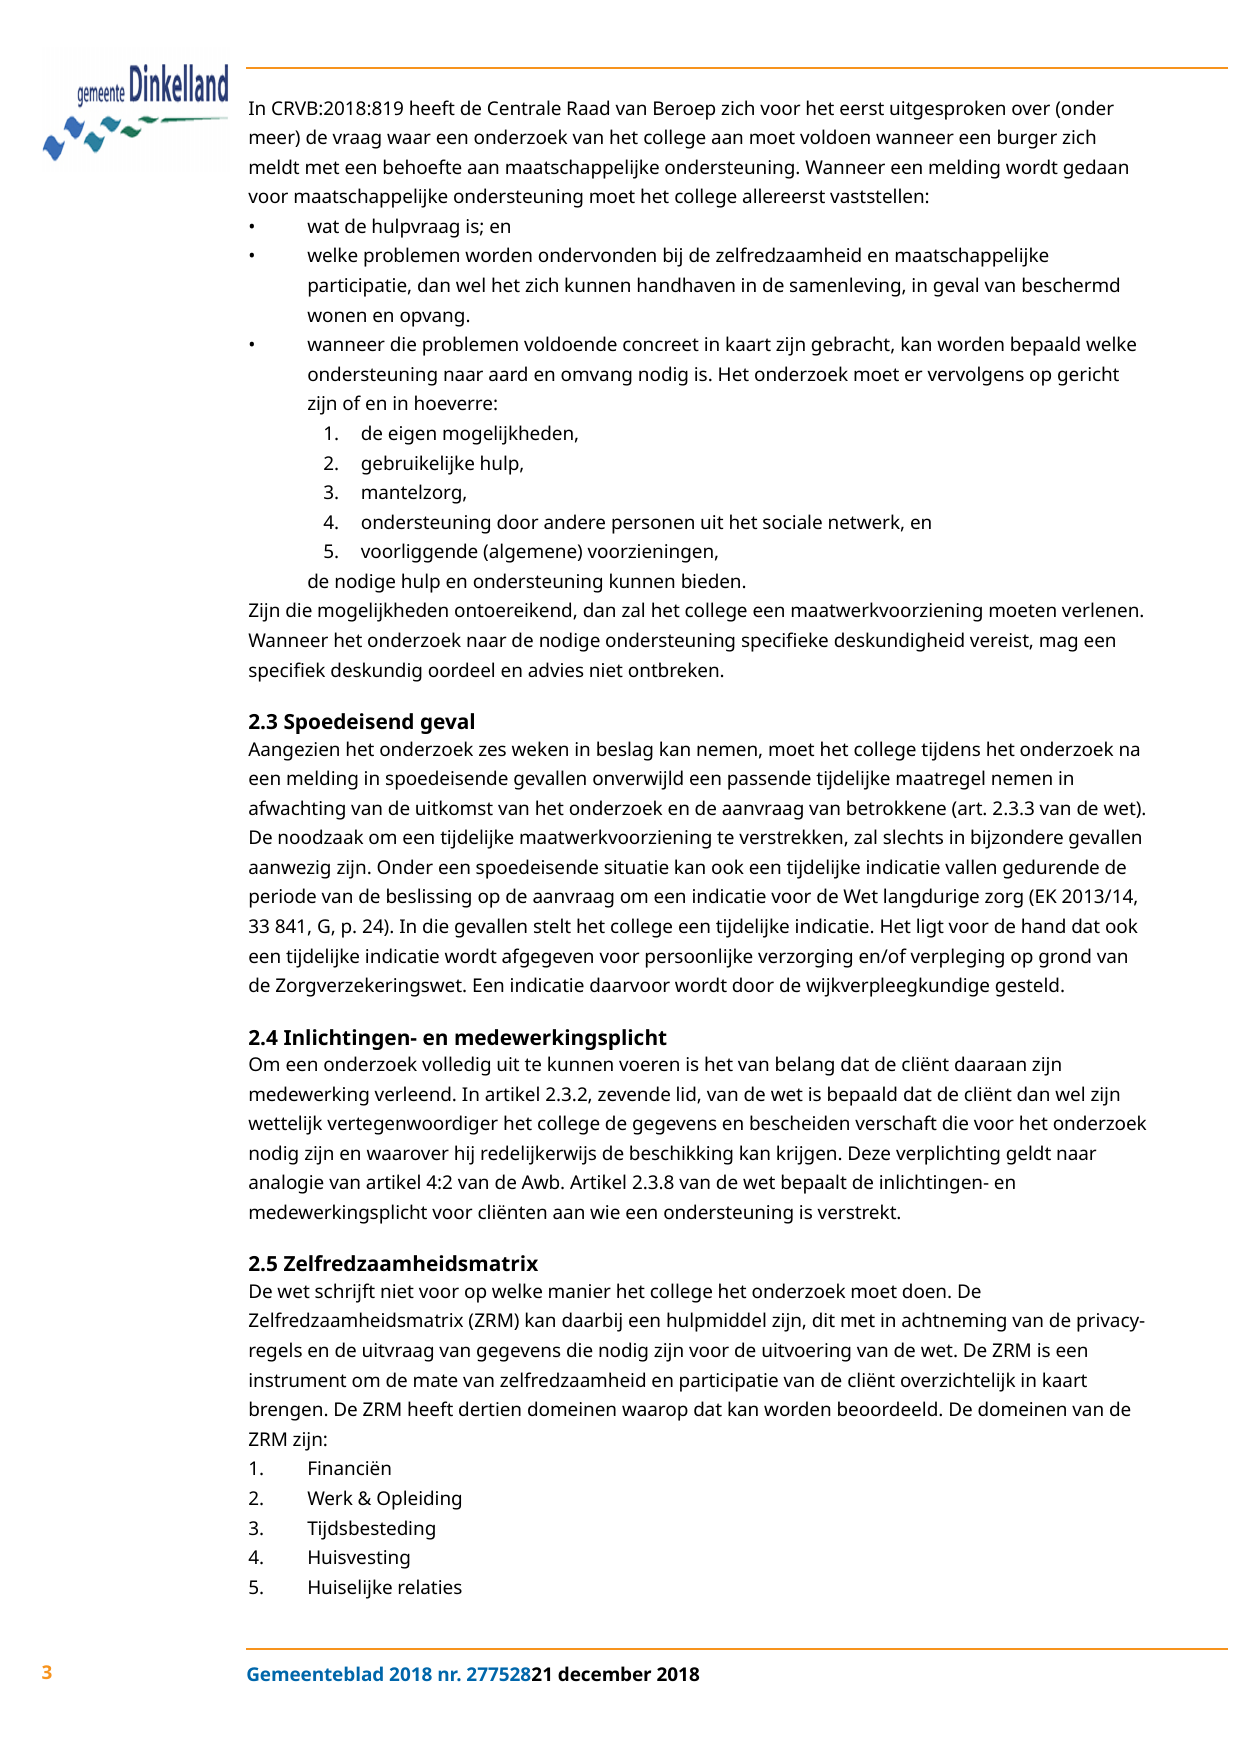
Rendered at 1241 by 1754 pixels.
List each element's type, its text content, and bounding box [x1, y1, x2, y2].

text De wet schrijft niet voor op welke manier het college het onderzoek moet doen. De Zelfredzaamheidsmatrix (ZRM) kan daarbij een hulpmiddel zijn, dit met in achtneming van de privacy-regels en de uitvraag van gegevens die nodig zijn voor de uitvoering van de wet. De ZRM is een instrument om de mate van zelfredzaamheid en participatie van de cliënt overzichtelijk in kaart brengen. De ZRM heeft dertien domeinen waarop dat kan worden beoordeeld. De domeinen van de ZRM zijn: [248, 1278, 1152, 1452]
picture [41, 47, 231, 172]
list wanneer die problemen voldoende concreet in kaart zijn gebracht, kan worden bepaald welke ondersteuning naar aard en omvang nodig is. Het onderzoek moet er vervolgens op gericht zijn of en in hoeverre: [248, 331, 1152, 416]
list Huisvesting [248, 1544, 1152, 1570]
list Financiën [248, 1456, 1152, 1481]
list Huiselijke relaties [248, 1574, 1152, 1599]
list gebruikelijke hulp, [323, 450, 1152, 476]
list de eigen mogelijkheden, [323, 420, 1152, 446]
list Tijdsbesteding [248, 1515, 1152, 1540]
list voorliggende (algemene) voorzieningen, [323, 538, 1152, 564]
text 2.3 Spoedeisend geval [248, 707, 1152, 736]
list ondersteuning door andere personen uit het sociale netwerk, en [323, 509, 1152, 535]
list mantelzorg, [323, 479, 1152, 505]
list welke problemen worden ondervonden bij de zelfredzaamheid en maatschappelijke participatie, dan wel het zich kunnen handhaven in de samenleving, in geval van beschermd wonen en opvang. [248, 243, 1152, 328]
text 2.4 Inlichtingen- en medewerkingsplicht [248, 1023, 1152, 1051]
text 2.5 Zelfredzaamheidsmatrix [248, 1249, 1152, 1278]
list de nodige hulp en ondersteuning kunnen bieden. [248, 568, 1152, 594]
text Om een onderzoek volledig uit te kunnen voeren is het van belang dat de cliënt daaraan zijn medewerking verleend. In artikel 2.3.2, zevende lid, van de wet is bepaald dat de cliënt dan wel zijn wettelijk vertegenwoordiger het college de gegevens en bescheiden verschaft die voor het onderzoek nodig zijn en waarover hij redelijkerwijs de beschikking kan krijgen. Deze verplichting geldt naar analogie van artikel 4:2 van de Awb. Artikel 2.3.8 van de wet bepaalt de inlichtingen- en medewerkingsplicht voor cliënten aan wie een ondersteuning is verstrekt. [248, 1051, 1152, 1225]
text Aangezien het onderzoek zes weken in beslag kan nemen, moet het college tijdens het onderzoek na een melding in spoedeisende gevallen onverwijld een passende tijdelijke maatregel nemen in afwachting van de uitkomst van het onderzoek en de aanvraag van betrokkene (art. 2.3.3 van de wet). De noodzaak om een tijdelijke maatwerkvoorziening te verstrekken, zal slechts in bijzondere gevallen aanwezig zijn. Onder een spoedeisende situatie kan ook een tijdelijke indicatie vallen gedurende de periode van de beslissing op de aanvraag om een indicatie voor de Wet langdurige zorg (EK 2013/14, 33 841, G, p. 24). In die gevallen stelt het college een tijdelijke indicatie. Het ligt voor de hand dat ook een tijdelijke indicatie wordt afgegeven voor persoonlijke verzorging en/of verpleging op grond van de Zorgverzekeringswet. Een indicatie daarvoor wordt door de wijkverpleegkundige gesteld. [248, 736, 1152, 998]
list wat de hulpvraag is; en [248, 213, 1152, 239]
text In CRVB:2018:819 heeft de Centrale Raad van Beroep zich voor het eerst uitgesproken over (onder meer) de vraag waar een onderzoek van het college aan moet voldoen wanneer een burger zich meldt met een behoefte aan maatschappelijke ondersteuning. Wanneer een melding wordt gedaan voor maatschappelijke ondersteuning moet het college allereerst vaststellen: [248, 95, 1152, 209]
list Werk & Opleiding [248, 1485, 1152, 1511]
text Zijn die mogelijkheden ontoereikend, dan zal het college een maatwerkvoorziening moeten verlenen. Wanneer het onderzoek naar de nodige ondersteuning specifieke deskundigheid vereist, mag een specifiek deskundig oordeel en advies niet ontbreken. [248, 598, 1152, 683]
